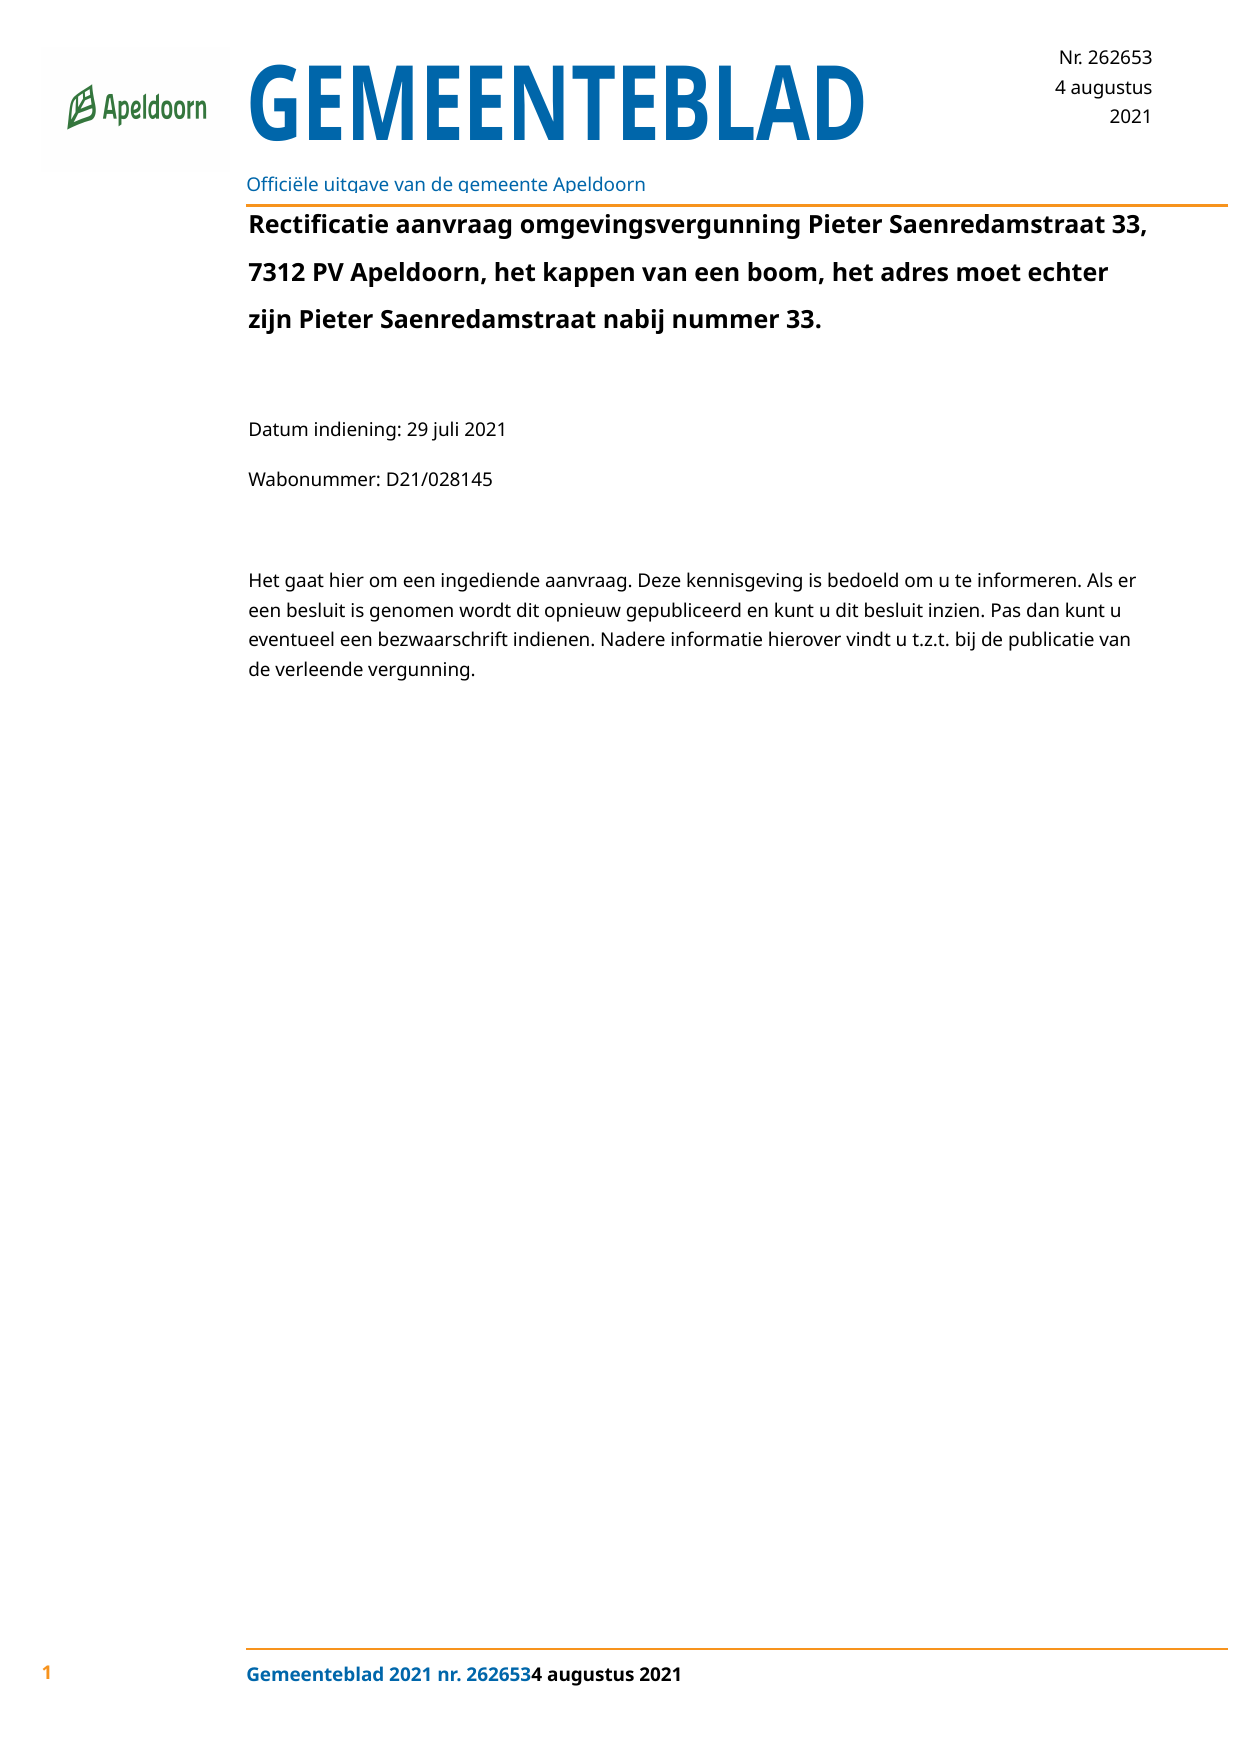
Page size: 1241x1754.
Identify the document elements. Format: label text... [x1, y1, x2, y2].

picture [41, 47, 231, 172]
text Rectificatie aanvraag omgevingsvergunning Pieter Saenredamstraat 33, 7312 PV Apeldoorn, het kappen van een boom, het adres moet echter zijn Pieter Saenredamstraat nabij nummer 33. [248, 207, 1152, 336]
text Het gaat hier om een ingediende aanvraag. Deze kennisgeving is bedoeld om u te informeren. Als er een besluit is genomen wordt dit opnieuw gepubliceerd en kunt u dit besluit inzien. Pas dan kunt u eventueel een bezwaarschrift indienen. Nadere informatie hierover vindt u t.z.t. bij de publicatie van de verleende vergunning. [248, 567, 1152, 682]
text Datum indiening: 29 juli 2021 [248, 416, 1152, 442]
text Wabonummer: D21/028145 [248, 466, 1152, 492]
